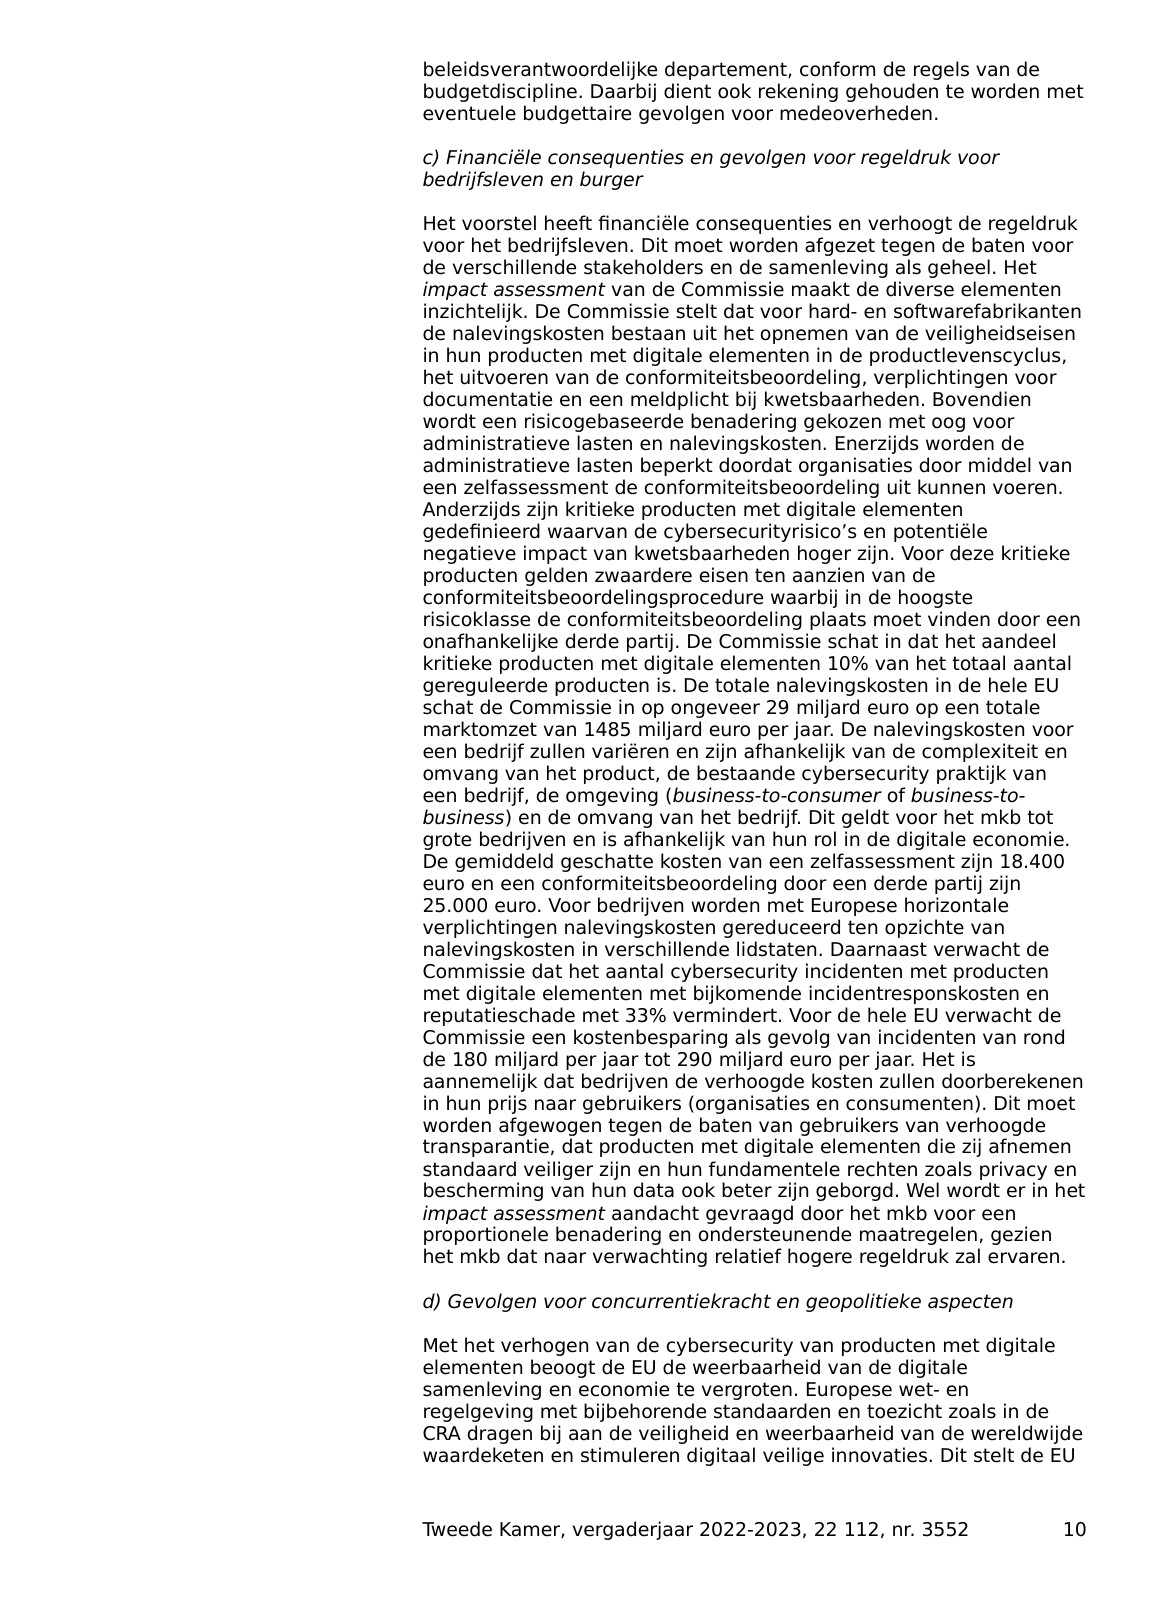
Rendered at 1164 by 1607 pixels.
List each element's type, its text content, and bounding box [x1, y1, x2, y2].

text beleidsverantwoordelijke departement, conform de regels van de budgetdiscipline. Daarbij dient ook rekening gehouden te worden met eventuele budgettaire gevolgen voor medeoverheden. [422, 59, 1087, 125]
text Met het verhogen van de cybersecurity van producten met digitale elementen beoogt de EU de weerbaarheid van de digitale samenleving en economie te vergroten. Europese wet- en regelgeving met bijbehorende standaarden en toezicht zoals in de CRA dragen bij aan de veiligheid en weerbaarheid van de wereldwijde waardeketen en stimuleren digitaal veilige innovaties. Dit stelt de EU [422, 1335, 1087, 1467]
subtitle c) Financiële consequenties en gevolgen voor regeldruk voor bedrijfsleven en burger [422, 147, 1087, 191]
subtitle d) Gevolgen voor concurrentiekracht en geopolitieke aspecten [422, 1291, 1087, 1312]
text Het voorstel heeft financiële consequenties en verhoogt de regeldruk voor het bedrijfsleven. Dit moet worden afgezet tegen de baten voor de verschillende stakeholders en de samenleving als geheel. Het impact assessment van de Commissie maakt de diverse elementen inzichtelijk. De Commissie stelt dat voor hard- en softwarefabrikanten de nalevingskosten bestaan uit het opnemen van de veiligheidseisen in hun producten met digitale elementen in de productlevenscyclus, het uitvoeren van de conformiteitsbeoordeling, verplichtingen voor documentatie en een meldplicht bij kwetsbaarheden. Bovendien wordt een risicogebaseerde benadering gekozen met oog voor administratieve lasten en nalevingskosten. Enerzijds worden de administratieve lasten beperkt doordat organisaties door middel van een zelfassessment de conformiteitsbeoordeling uit kunnen voeren. Anderzijds zijn kritieke producten met digitale elementen gedefinieerd waarvan de cybersecurityrisico’s en potentiële negatieve impact van kwetsbaarheden hoger zijn. Voor deze kritieke producten gelden zwaardere eisen ten aanzien van de conformiteitsbeoordelingsprocedure waarbij in de hoogste risicoklasse de conformiteitsbeoordeling plaats moet vinden door een onafhankelijke derde partij. De Commissie schat in dat het aandeel kritieke producten met digitale elementen 10% van het totaal aantal gereguleerde producten is. De totale nalevingskosten in de hele EU schat de Commissie in op ongeveer 29 miljard euro op een totale marktomzet van 1485 miljard euro per jaar. De nalevingskosten voor een bedrijf zullen variëren en zijn afhankelijk van de complexiteit en omvang van het product, de bestaande cybersecurity praktijk van een bedrijf, de omgeving (business-to-consumer of business-to-business) en de omvang van het bedrijf. Dit geldt voor het mkb tot grote bedrijven en is afhankelijk van hun rol in de digitale economie. De gemiddeld geschatte kosten van een zelfassessment zijn 18.400 euro en een conformiteitsbeoordeling door een derde partij zijn 25.000 euro. Voor bedrijven worden met Europese horizontale verplichtingen nalevingskosten gereduceerd ten opzichte van nalevingskosten in verschillende lidstaten. Daarnaast verwacht de Commissie dat het aantal cybersecurity incidenten met producten met digitale elementen met bijkomende incidentresponskosten en reputatieschade met 33% vermindert. Voor de hele EU verwacht de Commissie een kostenbesparing als gevolg van incidenten van rond de 180 miljard per jaar tot 290 miljard euro per jaar. Het is aannemelijk dat bedrijven de verhoogde kosten zullen doorberekenen in hun prijs naar gebruikers (organisaties en consumenten). Dit moet worden afgewogen tegen de baten van gebruikers van verhoogde transparantie, dat producten met digitale elementen die zij afnemen standaard veiliger zijn en hun fundamentele rechten zoals privacy en bescherming van hun data ook beter zijn geborgd. Wel wordt er in het impact assessment aandacht gevraagd door het mkb voor een proportionele benadering en ondersteunende maatregelen, gezien het mkb dat naar verwachting relatief hogere regeldruk zal ervaren. [422, 213, 1087, 1268]
